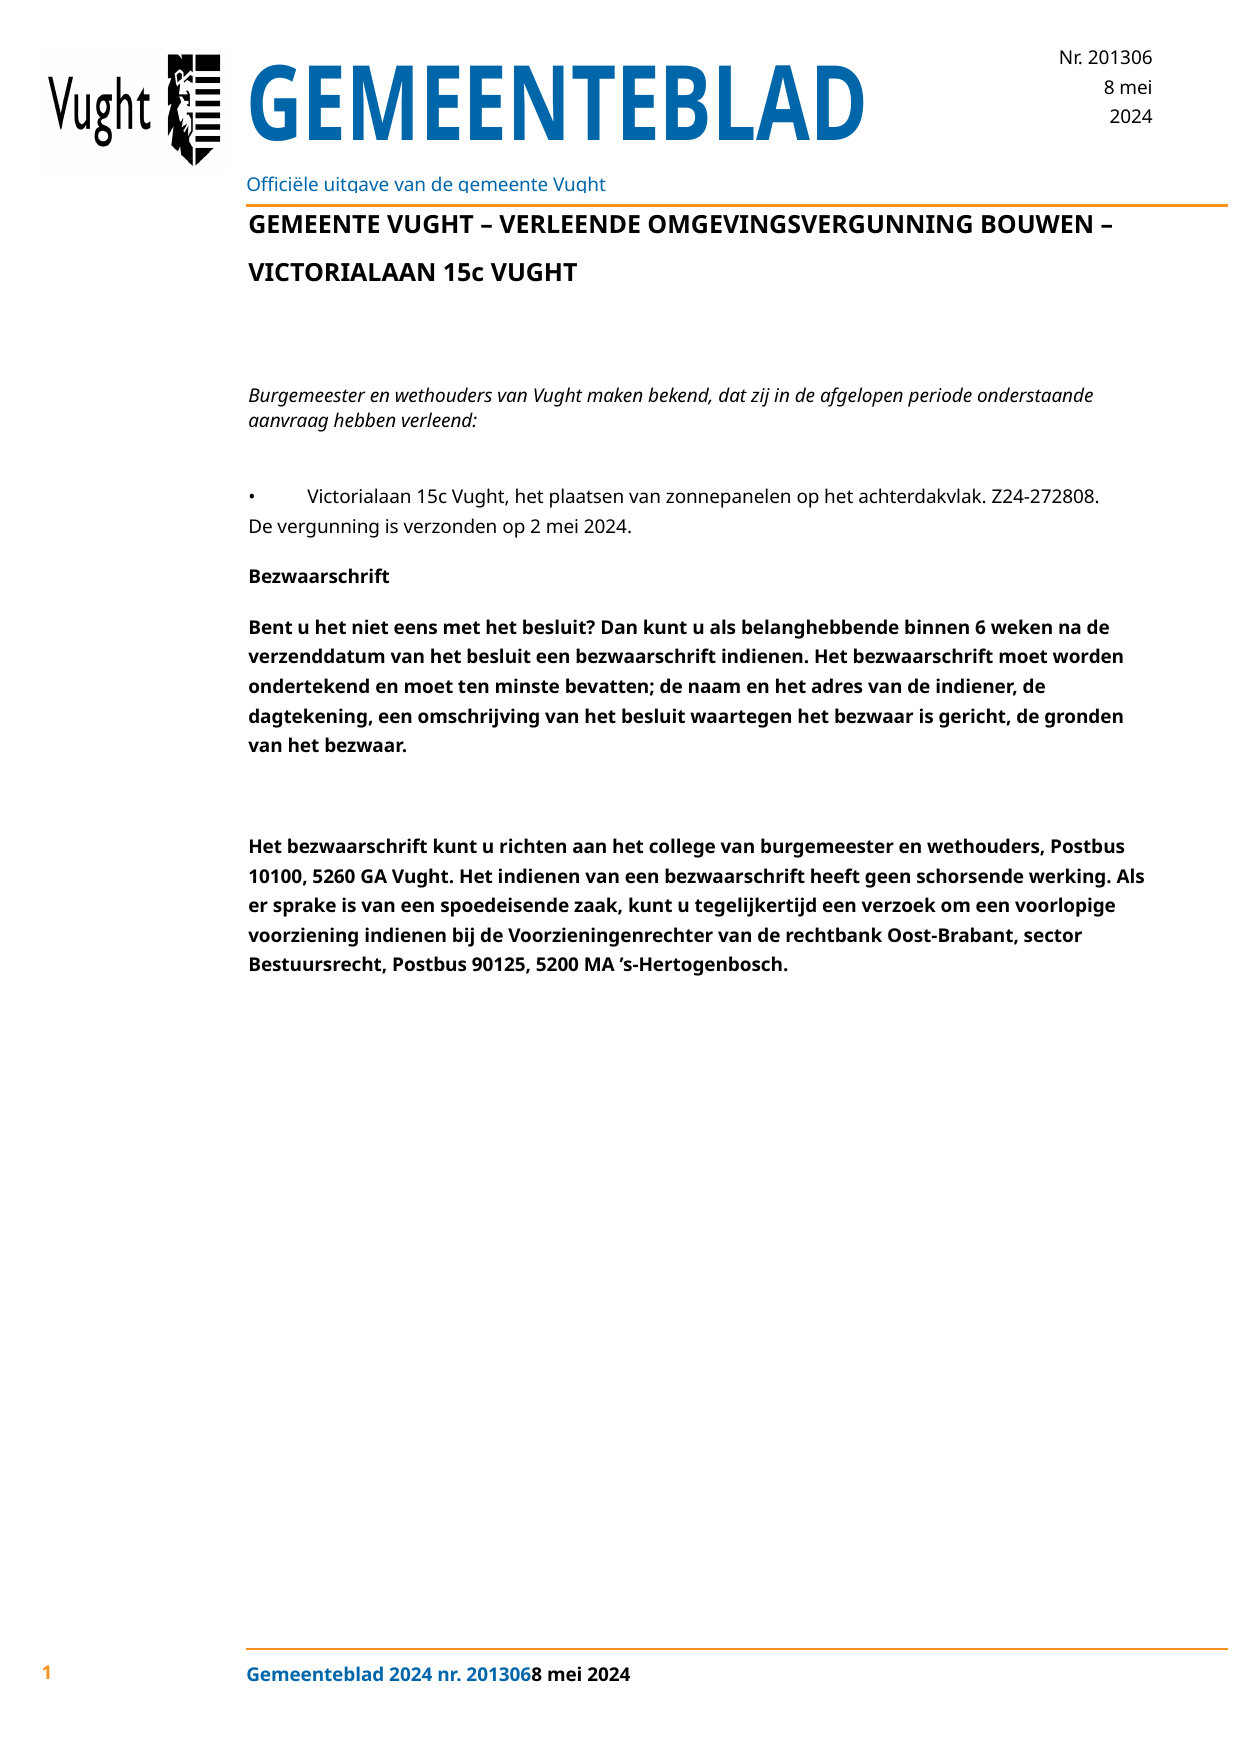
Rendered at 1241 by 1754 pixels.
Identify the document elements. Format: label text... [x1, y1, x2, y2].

list Victorialaan 15c Vught, het plaatsen van zonnepanelen op het achterdakvlak. Z24-272808. [248, 484, 1152, 509]
text Burgemeester en wethouders van Vught maken bekend, dat zij in de afgelopen periode onderstaande aanvraag hebben verleend: [248, 382, 1152, 433]
picture [41, 47, 231, 172]
text Het bezwaarschrift kunt u richten aan het college van burgemeester en wethouders, Postbus 10100, 5260 GA Vught. Het indienen van een bezwaarschrift heeft geen schorsende werking. Als er sprake is van een spoedeisende zaak, kunt u tegelijkertijd een verzoek om een voorlopige voorziening indienen bij de Voorzieningenrechter van de rechtbank Oost-Brabant, sector Bestuursrecht, Postbus 90125, 5200 MA ’s-Hertogenbosch. [248, 833, 1152, 977]
text Bent u het niet eens met het besluit? Dan kunt u als belanghebbende binnen 6 weken na de verzenddatum van het besluit een bezwaarschrift indienen. Het bezwaarschrift moet worden ondertekend en moet ten minste bevatten; de naam en het adres van de indiener, de dagtekening, een omschrijving van het besluit waartegen het bezwaar is gericht, de gronden van het bezwaar. [248, 614, 1152, 758]
text Bezwaarschrift [248, 564, 1152, 589]
text GEMEENTE VUGHT – VERLEENDE OMGEVINGSVERGUNNING BOUWEN – VICTORIALAAN 15c VUGHT [248, 207, 1152, 288]
text De vergunning is verzonden op 2 mei 2024. [248, 513, 1152, 539]
